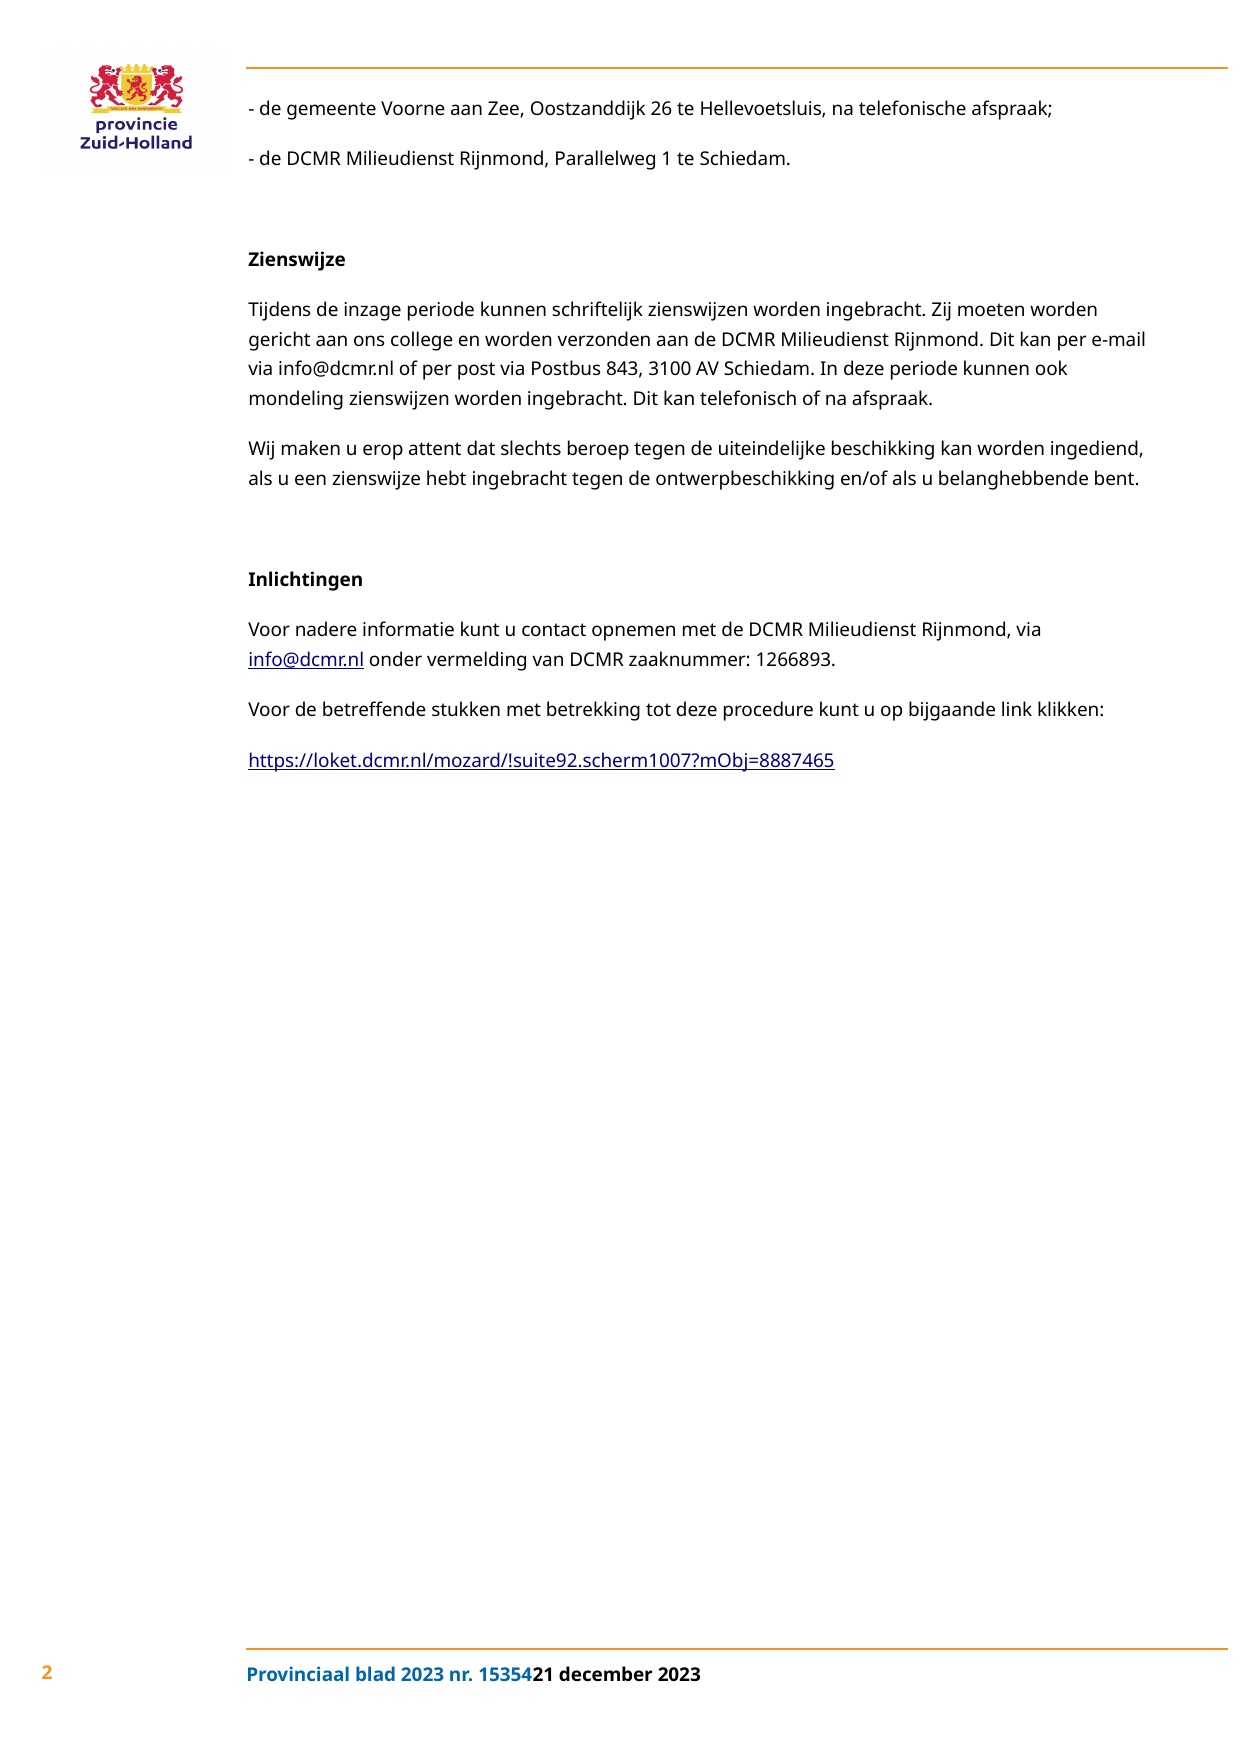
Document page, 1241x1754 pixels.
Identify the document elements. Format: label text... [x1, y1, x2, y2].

text Tijdens de inzage periode kunnen schriftelijk zienswijzen worden ingebracht. Zij moeten worden gericht aan ons college en worden verzonden aan de DCMR Milieudienst Rijnmond. Dit kan per e-mail via info@dcmr.nl of per post via Postbus 843, 3100 AV Schiedam. In deze periode kunnen ook mondeling zienswijzen worden ingebracht. Dit kan telefonisch of na afspraak. [248, 296, 1152, 411]
text - de gemeente Voorne aan Zee, Oostzanddijk 26 te Hellevoetsluis, na telefonische afspraak; [248, 95, 1152, 121]
picture [41, 47, 231, 172]
text - de DCMR Milieudienst Rijnmond, Parallelweg 1 te Schiedam. [248, 145, 1152, 171]
text Wij maken u erop attent dat slechts beroep tegen de uiteindelijke beschikking kan worden ingediend, als u een zienswijze hebt ingebracht tegen de ontwerpbeschikking en/of als u belanghebbende bent. [248, 436, 1152, 491]
text Zienswijze [248, 246, 1152, 272]
text Voor nadere informatie kunt u contact opnemen met de DCMR Milieudienst Rijnmond, via info@dcmr.nl onder vermelding van DCMR zaaknummer: 1266893. [248, 616, 1152, 672]
text Inlichtingen [248, 566, 1152, 592]
text https://loket.dcmr.nl/mozard/!suite92.scherm1007?mObj=8887465 [248, 747, 1152, 773]
text Voor de betreffende stukken met betrekking tot deze procedure kunt u op bijgaande link klikken: [248, 696, 1152, 722]
